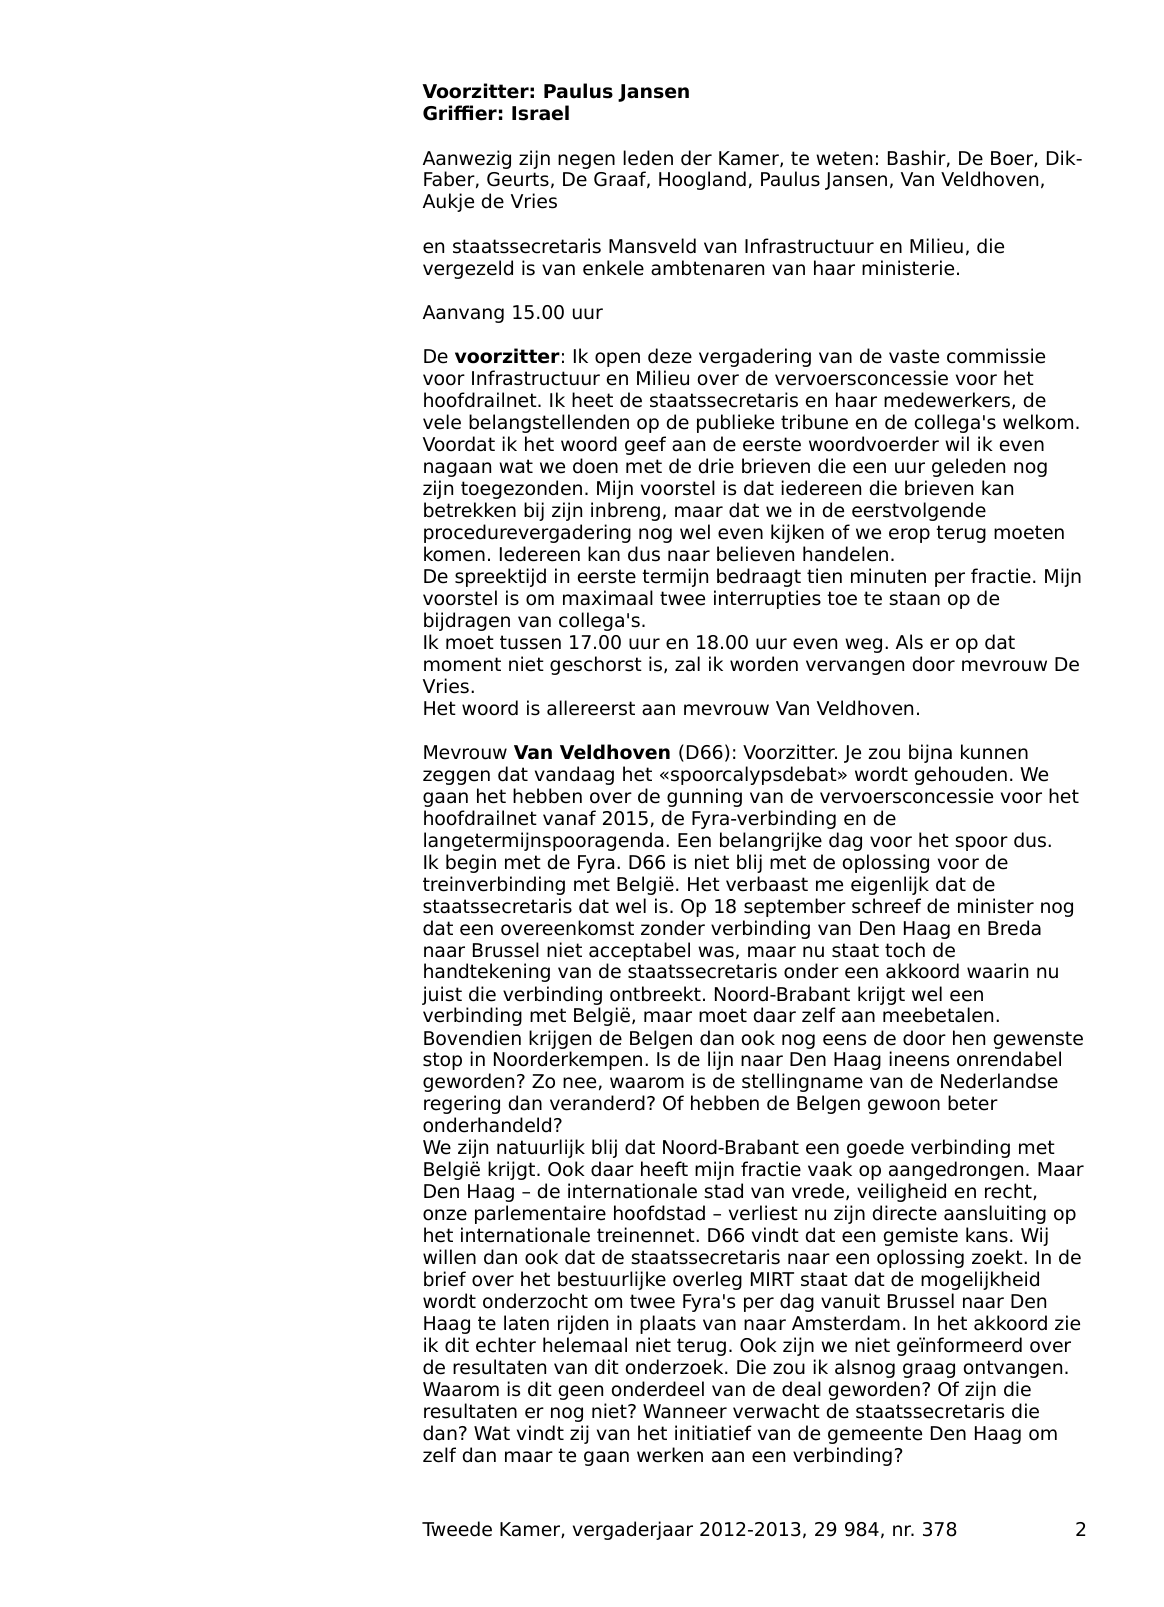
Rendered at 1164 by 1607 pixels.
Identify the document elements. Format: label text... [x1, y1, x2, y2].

text We zijn natuurlijk blij dat Noord-Brabant een goede verbinding met België krijgt. Ook daar heeft mijn fractie vaak op aangedrongen. Maar Den Haag – de internationale stad van vrede, veiligheid en recht, onze parlementaire hoofdstad – verliest nu zijn directe aansluiting op het internationale treinennet. D66 vindt dat een gemiste kans. Wij willen dan ook dat de staatssecretaris naar een oplossing zoekt. In de brief over het bestuurlijke overleg MIRT staat dat de mogelijkheid wordt onderzocht om twee Fyra's per dag vanuit Brussel naar Den Haag te laten rijden in plaats van naar Amsterdam. In het akkoord zie ik dit echter helemaal niet terug. Ook zijn we niet geïnformeerd over de resultaten van dit onderzoek. Die zou ik alsnog graag ontvangen. Waarom is dit geen onderdeel van de deal geworden? Of zijn die resultaten er nog niet? Wanneer verwacht de staatssecretaris die dan? Wat vindt zij van het initiatief van de gemeente Den Haag om zelf dan maar te gaan werken aan een verbinding? [422, 1137, 1087, 1467]
text Aanwezig zijn negen leden der Kamer, te weten: Bashir, De Boer, Dik-Faber, Geurts, De Graaf, Hoogland, Paulus Jansen, Van Veldhoven, Aukje de Vries [422, 147, 1087, 213]
text De voorzitter: Ik open deze vergadering van de vaste commissie voor Infrastructuur en Milieu over de vervoersconcessie voor het hoofdrailnet. Ik heet de staatssecretaris en haar medewerkers, de vele belangstellenden op de publieke tribune en de collega's welkom. [422, 346, 1087, 434]
text De spreektijd in eerste termijn bedraagt tien minuten per fractie. Mijn voorstel is om maximaal twee interrupties toe te staan op de bijdragen van collega's. [422, 566, 1087, 632]
text Ik moet tussen 17.00 uur en 18.00 uur even weg. Als er op dat moment niet geschorst is, zal ik worden vervangen door mevrouw De Vries. [422, 632, 1087, 697]
text Voorzitter: Paulus Jansen [422, 81, 1087, 103]
text Mevrouw Van Veldhoven (D66): Voorzitter. Je zou bijna kunnen zeggen dat vandaag het «spoorcalypsdebat» wordt gehouden. We gaan het hebben over de gunning van de vervoersconcessie voor het hoofdrailnet vanaf 2015, de Fyra-verbinding en de langetermijnspooragenda. Een belangrijke dag voor het spoor dus. [422, 742, 1087, 852]
text Het woord is allereerst aan mevrouw Van Veldhoven. [422, 697, 1087, 719]
text Griffier: Israel [422, 103, 1087, 125]
text Ik begin met de Fyra. D66 is niet blij met de oplossing voor de treinverbinding met België. Het verbaast me eigenlijk dat de staatssecretaris dat wel is. Op 18 september schreef de minister nog dat een overeenkomst zonder verbinding van Den Haag en Breda naar Brussel niet acceptabel was, maar nu staat toch de handtekening van de staatssecretaris onder een akkoord waarin nu juist die verbinding ontbreekt. Noord-Brabant krijgt wel een verbinding met België, maar moet daar zelf aan meebetalen. Bovendien krijgen de Belgen dan ook nog eens de door hen gewenste stop in Noorderkempen. Is de lijn naar Den Haag ineens onrendabel geworden? Zo nee, waarom is de stellingname van de Nederlandse regering dan veranderd? Of hebben de Belgen gewoon beter onderhandeld? [422, 852, 1087, 1137]
text Voordat ik het woord geef aan de eerste woordvoerder wil ik even nagaan wat we doen met de drie brieven die een uur geleden nog zijn toegezonden. Mijn voorstel is dat iedereen die brieven kan betrekken bij zijn inbreng, maar dat we in de eerstvolgende procedurevergadering nog wel even kijken of we erop terug moeten komen. Iedereen kan dus naar believen handelen. [422, 434, 1087, 566]
text en staatssecretaris Mansveld van Infrastructuur en Milieu, die vergezeld is van enkele ambtenaren van haar ministerie. [422, 236, 1087, 279]
text Aanvang 15.00 uur [422, 302, 1087, 324]
